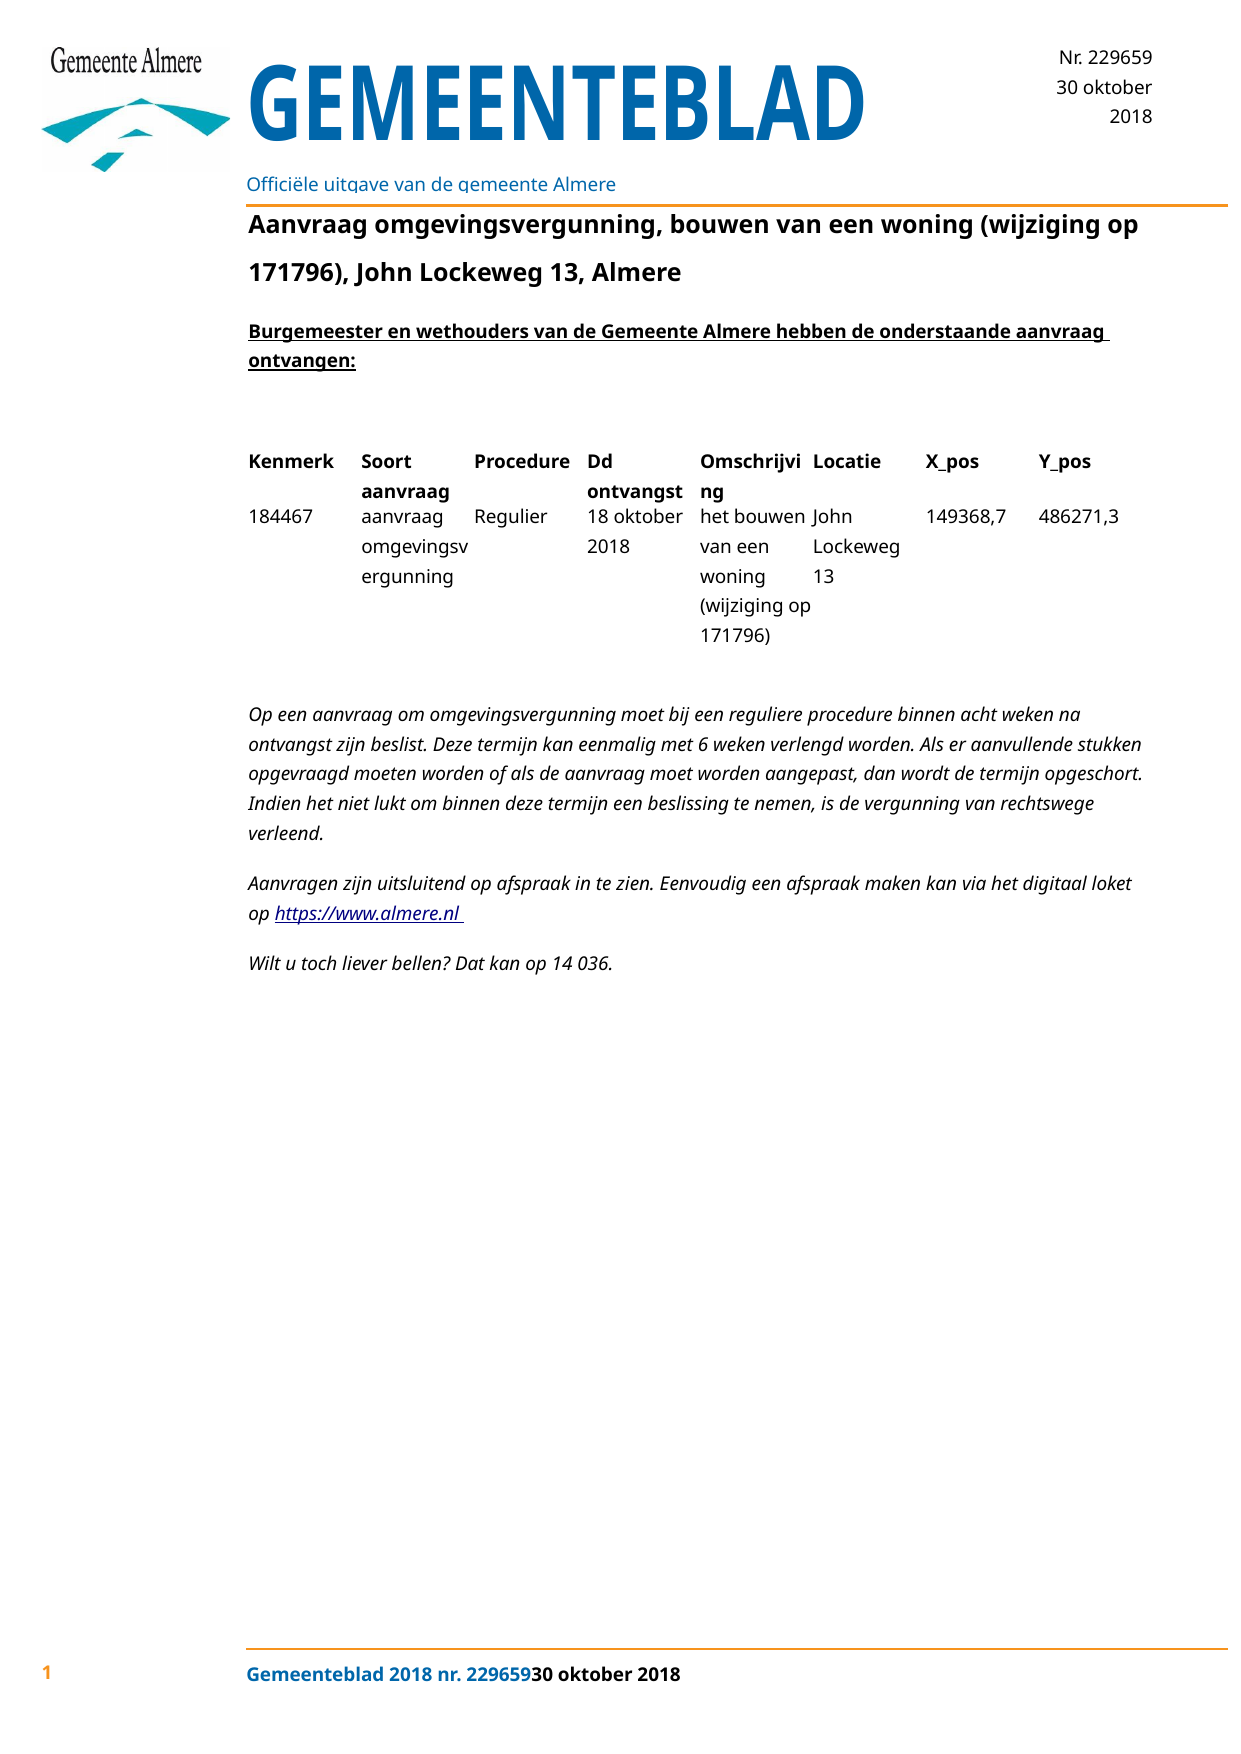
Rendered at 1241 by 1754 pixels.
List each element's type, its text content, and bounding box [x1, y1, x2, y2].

table_header Procedure [474, 449, 587, 504]
table_header Soort aanvraag [361, 449, 474, 504]
text Aanvragen zijn uitsluitend op afspraak in te zien. Eenvoudig een afspraak maken kan via het digitaal loket op https://www.almere.nl [248, 870, 1152, 926]
table_cell aanvraag omgevingsvergunning [361, 504, 474, 648]
table_cell 486271,3 [1039, 504, 1152, 648]
text Op een aanvraag om omgevingsvergunning moet bij een reguliere procedure binnen acht weken na ontvangst zijn beslist. Deze termijn kan eenmalig met 6 weken verlengd worden. Als er aanvullende stukken opgevraagd moeten worden of als de aanvraag moet worden aangepast, dan wordt de termijn opgeschort. Indien het niet lukt om binnen deze termijn een beslissing te nemen, is de vergunning van rechtswege verleend. [248, 701, 1152, 846]
table_header X_pos [926, 449, 1038, 504]
table_cell Regulier [474, 504, 587, 648]
table_header Y_pos [1039, 449, 1152, 504]
table_cell 149368,7 [926, 504, 1038, 648]
table_header Kenmerk [248, 449, 361, 504]
text Wilt u toch liever bellen? Dat kan op 14 036. [248, 950, 1152, 976]
table_header Dd ontvangst [587, 449, 700, 504]
text Burgemeester en wethouders van de Gemeente Almere hebben de onderstaande aanvraag ontvangen: [248, 318, 1152, 373]
text Aanvraag omgevingsvergunning, bouwen van een woning (wijziging op 171796), John Lockeweg 13, Almere [248, 207, 1152, 288]
table_cell het bouwen van een woning (wijziging op 171796) [700, 504, 813, 648]
table_cell 184467 [248, 504, 361, 648]
table_cell John Lockeweg 13 [813, 504, 926, 648]
table_cell 18 oktober 2018 [587, 504, 700, 648]
table_header Locatie [813, 449, 926, 504]
picture [41, 47, 231, 172]
table_header Omschrijving [700, 449, 813, 504]
